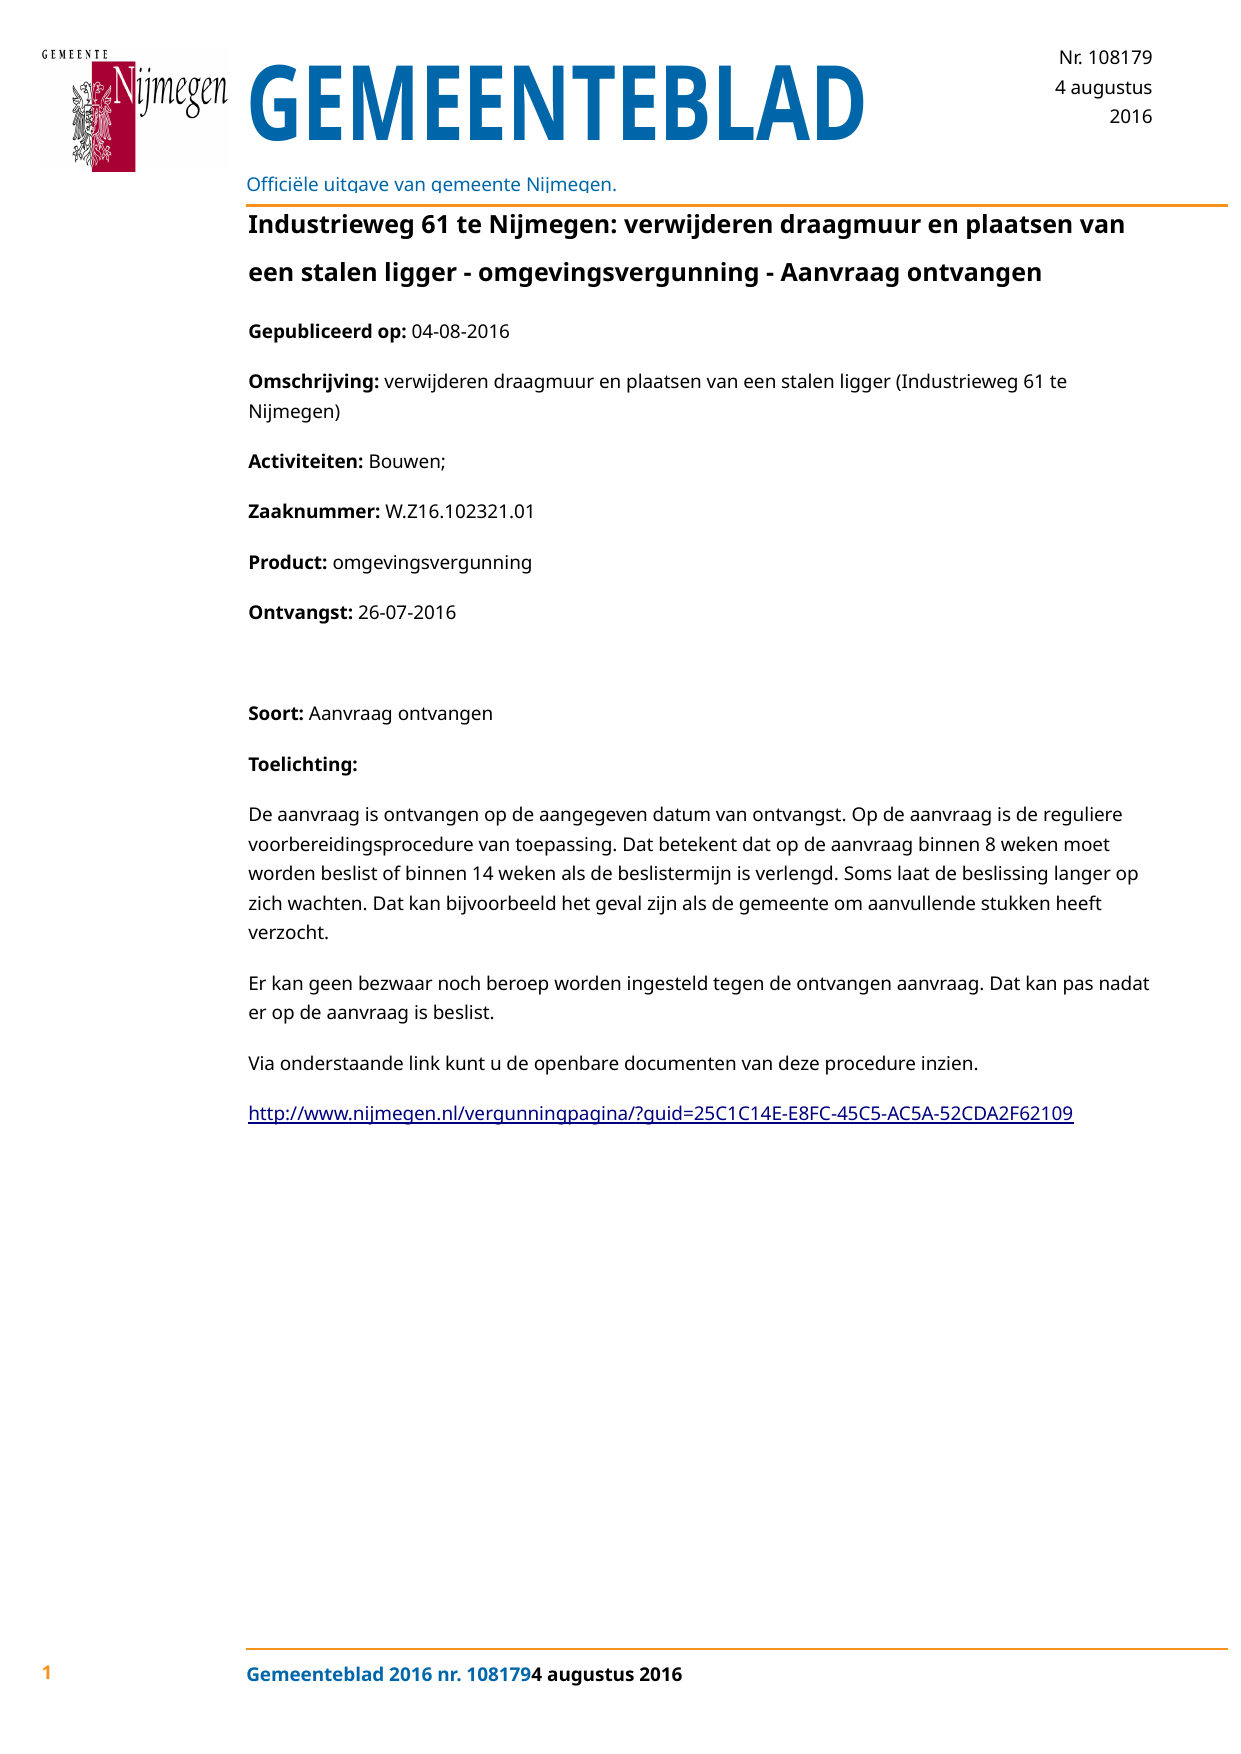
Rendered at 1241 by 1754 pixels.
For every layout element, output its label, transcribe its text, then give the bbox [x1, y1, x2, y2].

text Industrieweg 61 te Nijmegen: verwijderen draagmuur en plaatsen van een stalen ligger - omgevingsvergunning - Aanvraag ontvangen [248, 207, 1152, 288]
text Via onderstaande link kunt u de openbare documenten van deze procedure inzien. [248, 1050, 1152, 1076]
text Er kan geen bezwaar noch beroep worden ingesteld tegen de ontvangen aanvraag. Dat kan pas nadat er op de aanvraag is beslist. [248, 970, 1152, 1025]
picture [41, 47, 231, 172]
text Omschrijving: verwijderen draagmuur en plaatsen van een stalen ligger (Industrieweg 61 te Nijmegen) [248, 368, 1152, 424]
text Product: omgevingsvergunning [248, 549, 1152, 575]
text Gepubliceerd op: 04-08-2016 [248, 318, 1152, 344]
text http://www.nijmegen.nl/vergunningpagina/?guid=25C1C14E-E8FC-45C5-AC5A-52CDA2F62109 [248, 1100, 1152, 1126]
text Zaaknummer: W.Z16.102321.01 [248, 499, 1152, 524]
text Ontvangst: 26-07-2016 [248, 599, 1152, 625]
text Soort: Aanvraag ontvangen [248, 700, 1152, 726]
text Toelichting: [248, 751, 1152, 777]
text De aanvraag is ontvangen op de aangegeven datum van ontvangst. Op de aanvraag is de reguliere voorbereidingsprocedure van toepassing. Dat betekent dat op de aanvraag binnen 8 weken moet worden beslist of binnen 14 weken als de beslistermijn is verlengd. Soms laat de beslissing langer op zich wachten. Dat kan bijvoorbeeld het geval zijn als de gemeente om aanvullende stukken heeft verzocht. [248, 801, 1152, 945]
text Activiteiten: Bouwen; [248, 448, 1152, 474]
